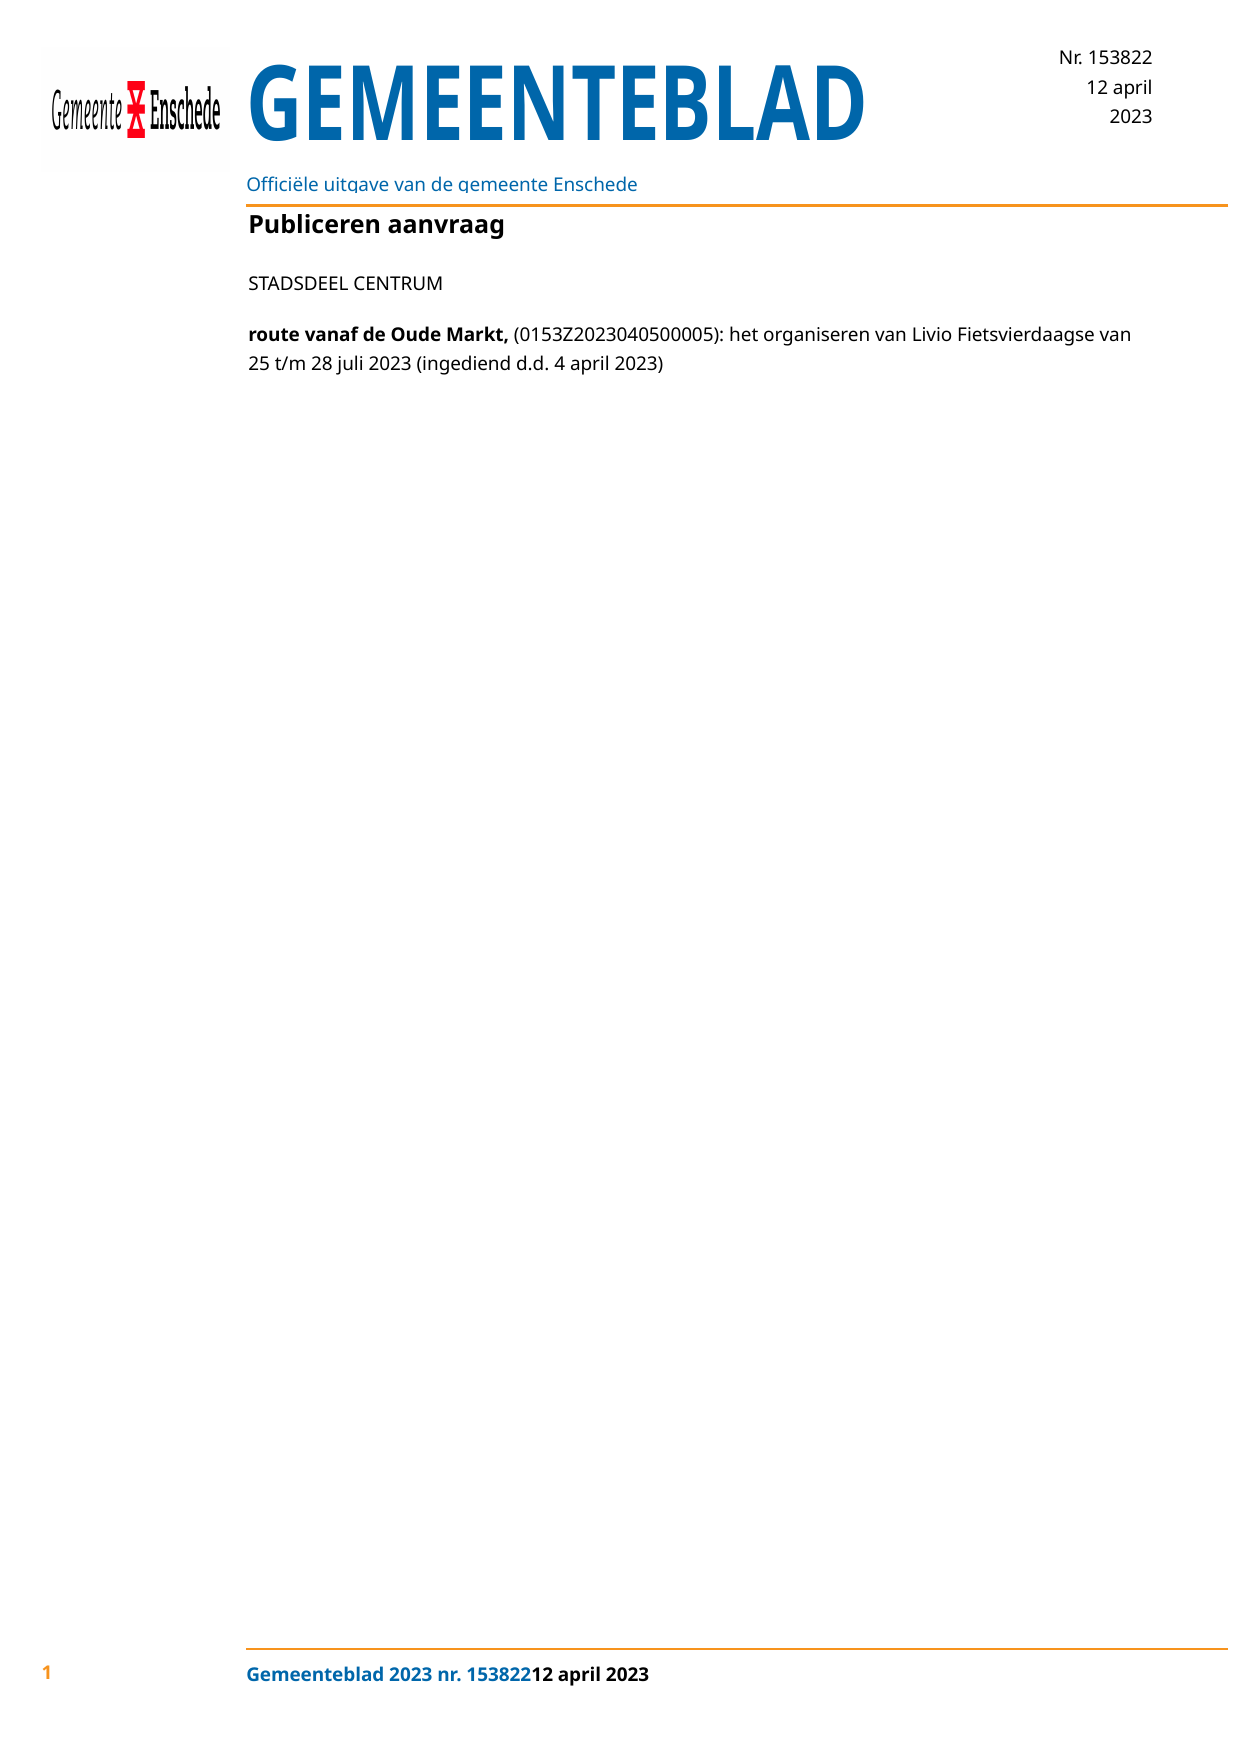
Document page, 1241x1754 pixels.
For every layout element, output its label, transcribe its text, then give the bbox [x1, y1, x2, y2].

text Publiceren aanvraag [248, 207, 1152, 241]
text STADSDEEL CENTRUM [248, 270, 1152, 296]
text route vanaf de Oude Markt, (0153Z2023040500005): het organiseren van Livio Fietsvierdaagse van 25 t/m 28 juli 2023 (ingediend d.d. 4 april 2023) [248, 321, 1152, 376]
picture [41, 47, 231, 172]
